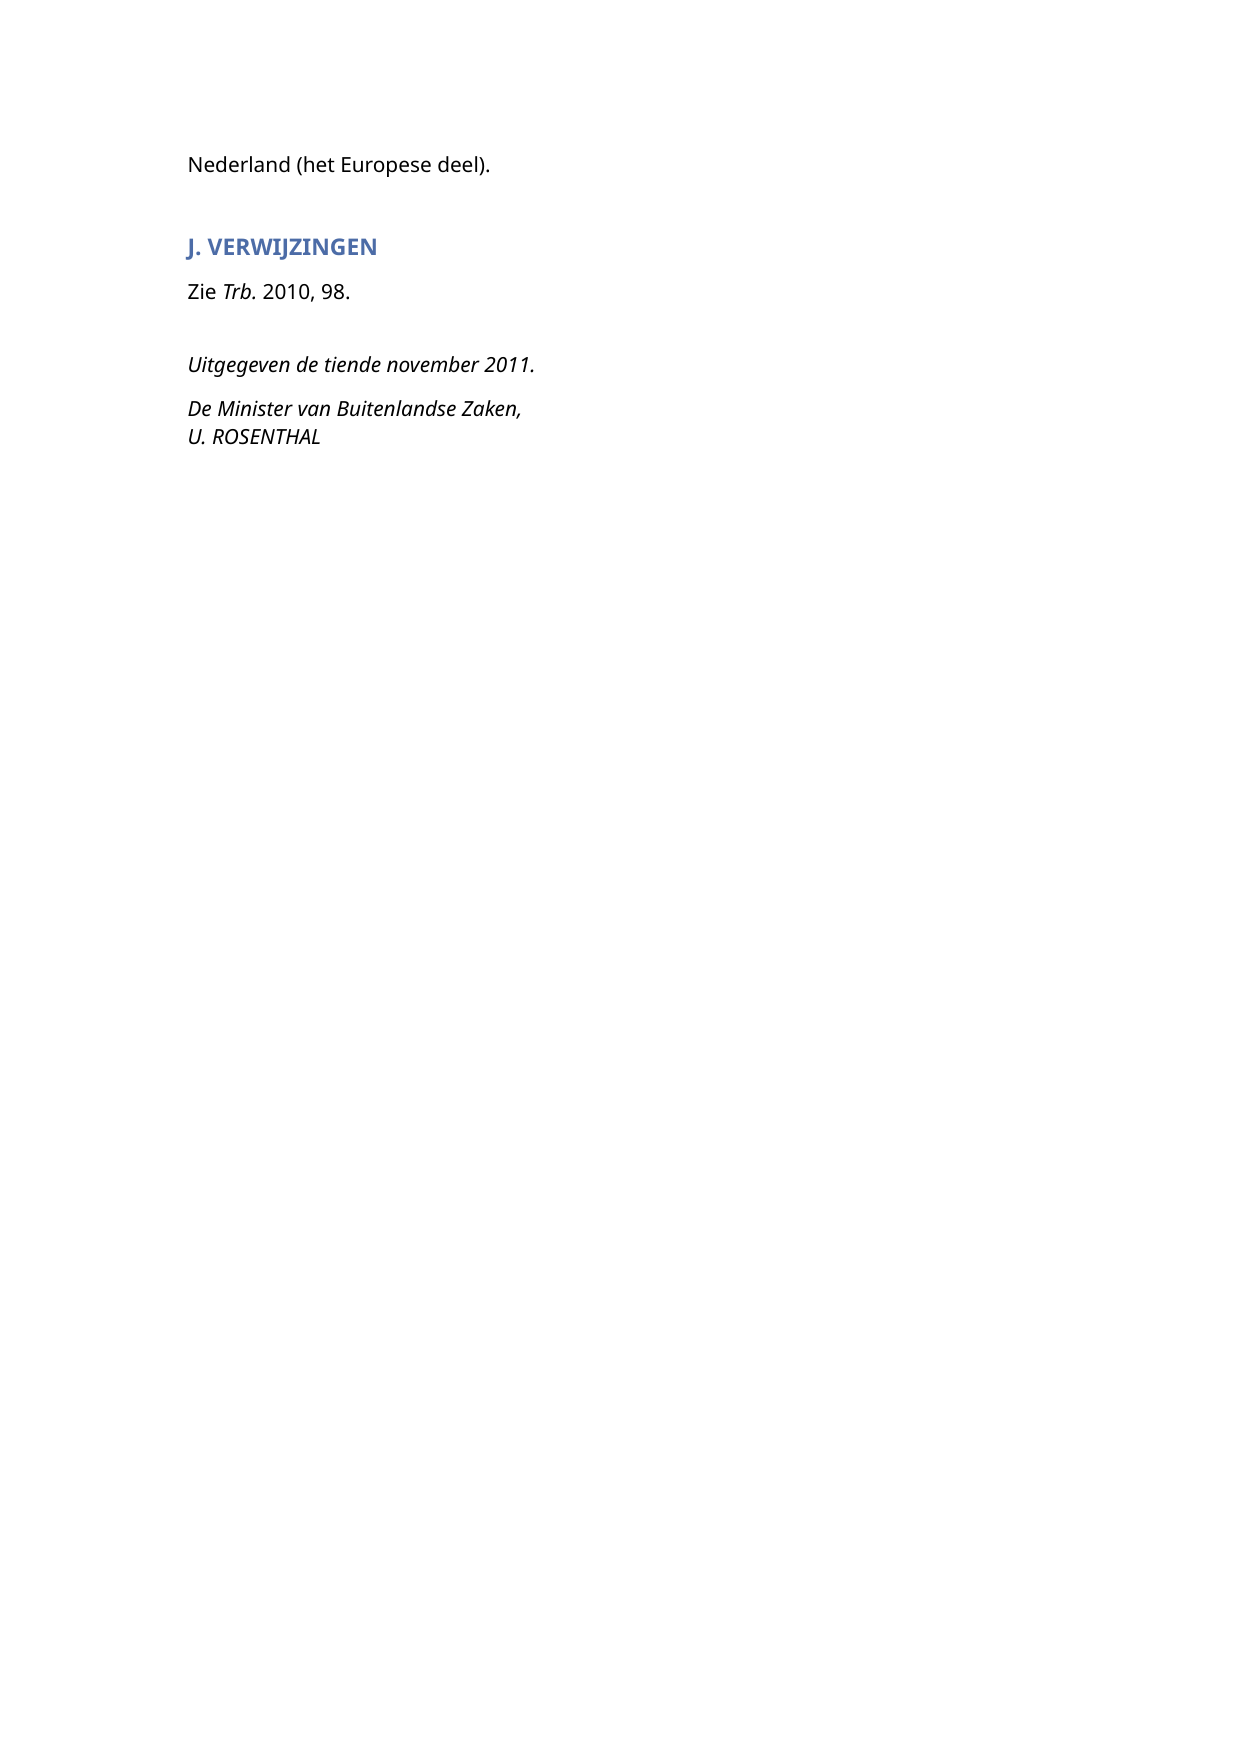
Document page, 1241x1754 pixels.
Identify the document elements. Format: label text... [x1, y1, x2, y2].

text U. ROSENTHAL [187, 422, 1053, 451]
subtitle J. VERWIJZINGEN [187, 231, 1053, 262]
text Zie Trb. 2010, 98. [187, 277, 1053, 306]
text Nederland (het Europese deel). [187, 150, 1053, 178]
text Uitgegeven de tiende november 2011. [187, 351, 1053, 379]
text De Minister van Buitenlandse Zaken, [187, 394, 1053, 422]
